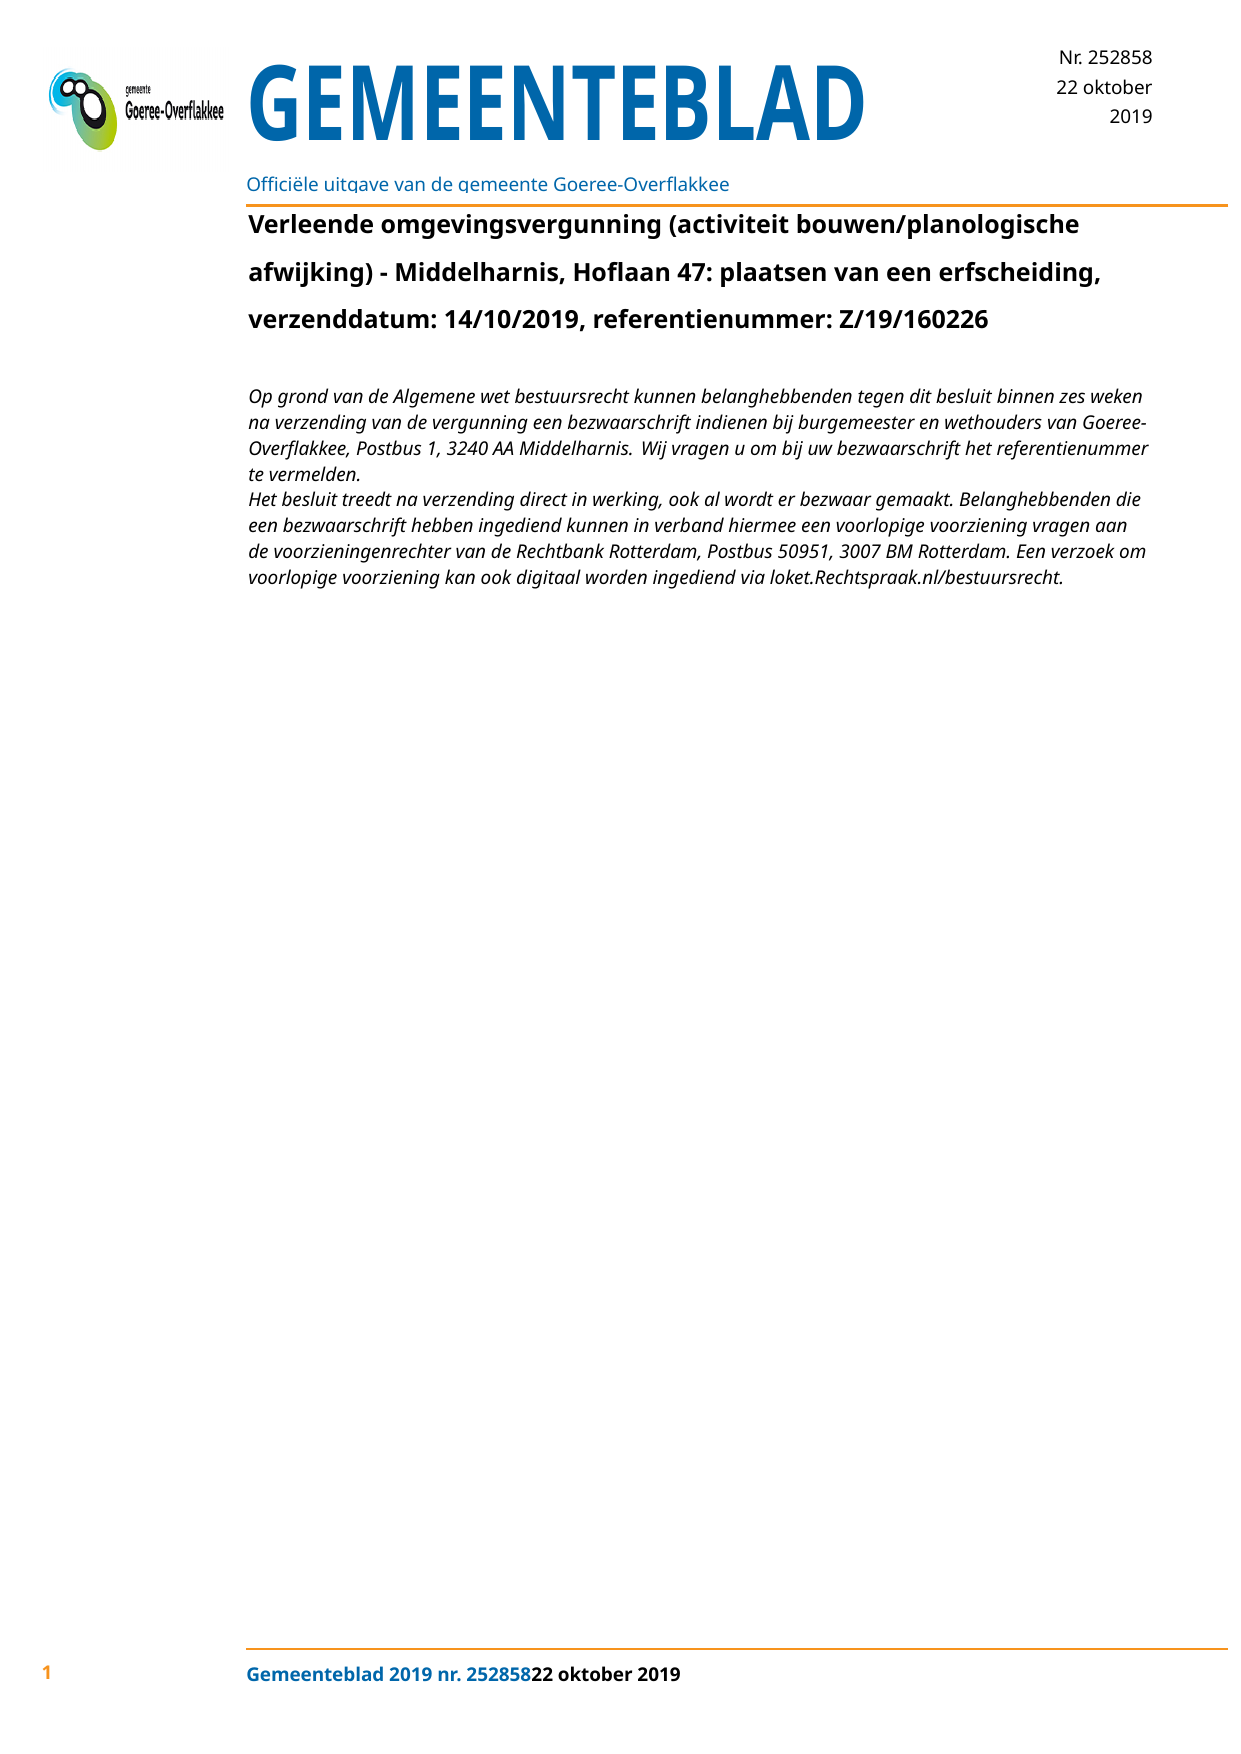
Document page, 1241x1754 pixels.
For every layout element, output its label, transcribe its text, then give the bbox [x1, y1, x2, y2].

text Op grond van de Algemene wet bestuursrecht kunnen belanghebbenden tegen dit besluit binnen zes weken na verzending van de vergunning een bezwaarschrift indienen bij burgemeester en wethouders van Goeree-Overflakkee, Postbus 1, 3240 AA Middelharnis. Wij vragen u om bij uw bezwaarschrift het referentienummer te vermelden. [248, 384, 1152, 487]
picture [41, 47, 231, 172]
text Verleende omgevingsvergunning (activiteit bouwen/planologische afwijking) - Middelharnis, Hoflaan 47: plaatsen van een erfscheiding, verzenddatum: 14/10/2019, referentienummer: Z/19/160226 [248, 207, 1152, 336]
text Het besluit treedt na verzending direct in werking, ook al wordt er bezwaar gemaakt. Belanghebbenden die een bezwaarschrift hebben ingediend kunnen in verband hiermee een voorlopige voorziening vragen aan de voorzieningenrechter van de Rechtbank Rotterdam, Postbus 50951, 3007 BM Rotterdam. Een verzoek om voorlopige voorziening kan ook digitaal worden ingediend via loket.Rechtspraak.nl/bestuursrecht. [248, 487, 1152, 589]
